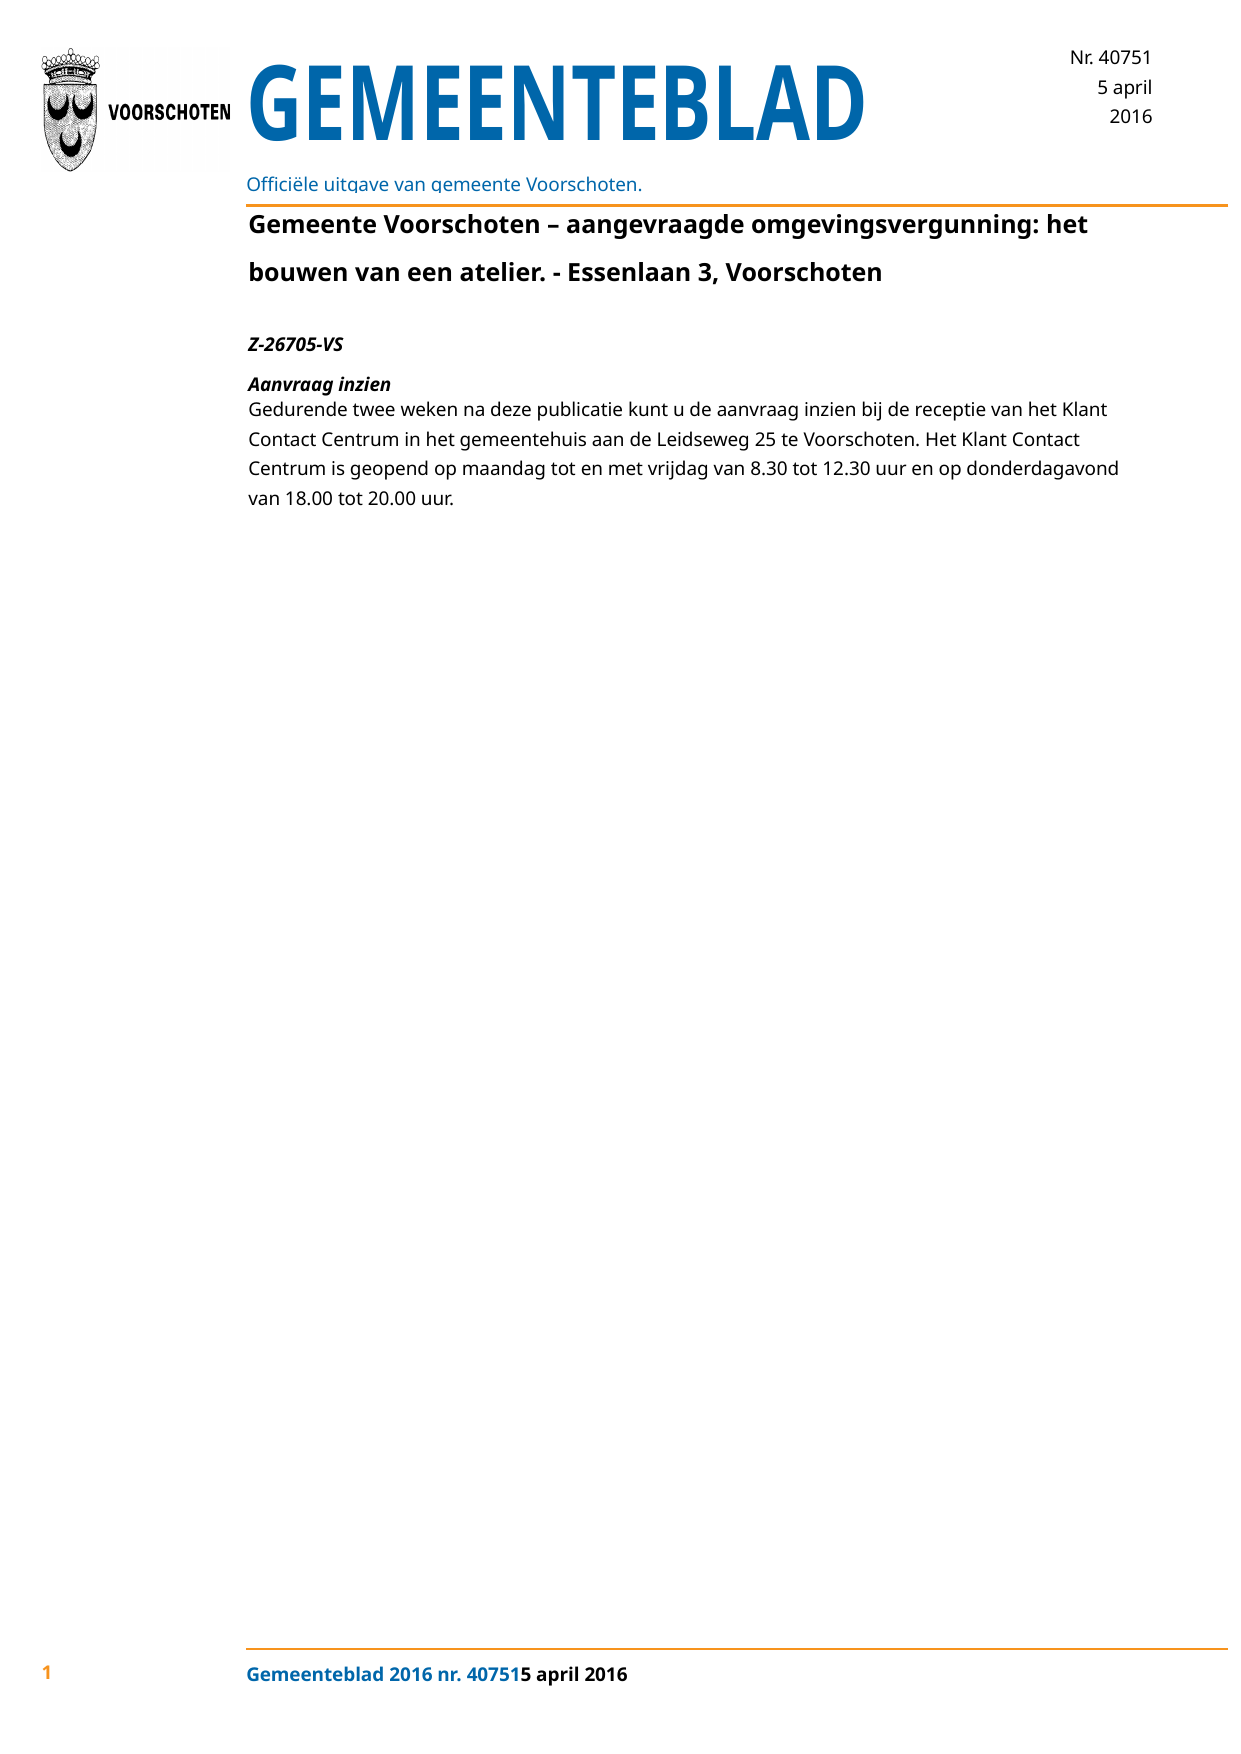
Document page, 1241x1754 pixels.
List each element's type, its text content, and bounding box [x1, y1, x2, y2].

text Aanvraag inzien [248, 371, 1152, 396]
text Gedurende twee weken na deze publicatie kunt u de aanvraag inzien bij de receptie van het Klant Contact Centrum in het gemeentehuis aan de Leidseweg 25 te Voorschoten. Het Klant Contact Centrum is geopend op maandag tot en met vrijdag van 8.30 tot 12.30 uur en op donderdagavond van 18.00 tot 20.00 uur. [248, 396, 1152, 511]
text Gemeente Voorschoten – aangevraagde omgevingsvergunning: het bouwen van een atelier. - Essenlaan 3, Voorschoten [248, 207, 1152, 288]
text Z-26705-VS [248, 331, 1152, 357]
picture [41, 47, 231, 172]
